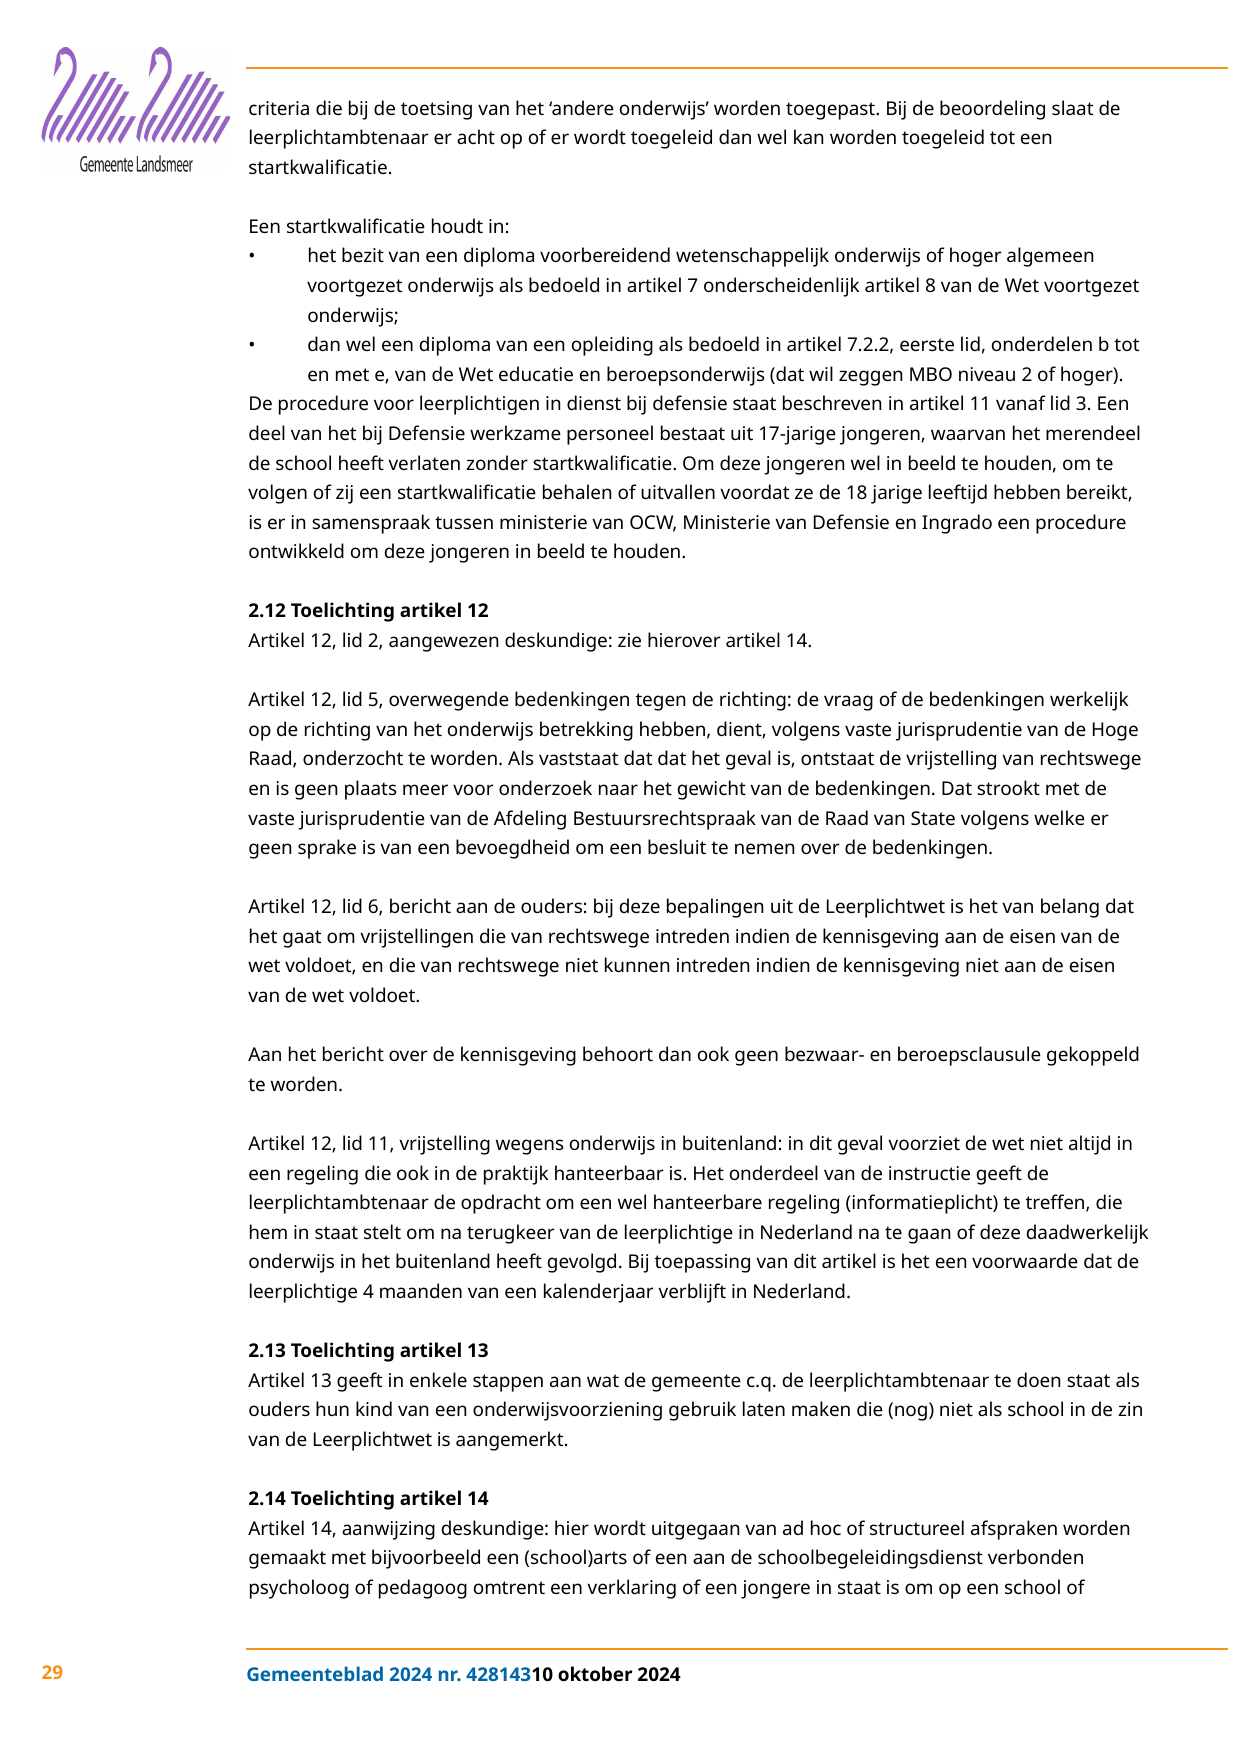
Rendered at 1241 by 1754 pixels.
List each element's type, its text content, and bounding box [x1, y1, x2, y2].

text De procedure voor leerplichtigen in dienst bij defensie staat beschreven in artikel 11 vanaf lid 3. Een deel van het bij Defensie werkzame personeel bestaat uit 17-jarige jongeren, waarvan het merendeel de school heeft verlaten zonder startkwalificatie. Om deze jongeren wel in beeld te houden, om te volgen of zij een startkwalificatie behalen of uitvallen voordat ze de 18 jarige leeftijd hebben bereikt, is er in samenspraak tussen ministerie van OCW, Ministerie van Defensie en Ingrado een procedure ontwikkeld om deze jongeren in beeld te houden. [248, 391, 1152, 564]
text Artikel 12, lid 5, overwegende bedenkingen tegen de richting: de vraag of de bedenkingen werkelijk op de richting van het onderwijs betrekking hebben, dient, volgens vaste jurisprudentie van de Hoge Raad, onderzocht te worden. Als vaststaat dat dat het geval is, ontstaat de vrijstelling van rechtswege en is geen plaats meer voor onderzoek naar het gewicht van de bedenkingen. Dat strookt met de vaste jurisprudentie van de Afdeling Bestuursrechtspraak van de Raad van State volgens welke er geen sprake is van een bevoegdheid om een besluit te nemen over de bedenkingen. [248, 686, 1152, 860]
text criteria die bij de toetsing van het ‘andere onderwijs’ worden toegepast. Bij de beoordeling slaat de leerplichtambtenaar er acht op of er wordt toegeleid dan wel kan worden toegeleid tot een startkwalificatie. [248, 95, 1152, 180]
text Artikel 13 geeft in enkele stappen aan wat de gemeente c.q. de leerplichtambtenaar te doen staat als ouders hun kind van een onderwijsvoorziening gebruik laten maken die (nog) niet als school in de zin van de Leerplichtwet is aangemerkt. [248, 1367, 1152, 1452]
text Artikel 12, lid 2, aangewezen deskundige: zie hierover artikel 14. [248, 627, 1152, 653]
text Aan het bericht over de kennisgeving behoort dan ook geen bezwaar- en beroepsclausule gekoppeld te worden. [248, 1041, 1152, 1097]
text Artikel 12, lid 11, vrijstelling wegens onderwijs in buitenland: in dit geval voorziet de wet niet altijd in een regeling die ook in de praktijk hanteerbaar is. Het onderdeel van de instructie geeft de leerplichtambtenaar de opdracht om een wel hanteerbare regeling (informatieplicht) te treffen, die hem in staat stelt om na terugkeer van de leerplichtige in Nederland na te gaan of deze daadwerkelijk onderwijs in het buitenland heeft gevolgd. Bij toepassing van dit artikel is het een voorwaarde dat de leerplichtige 4 maanden van een kalenderjaar verblijft in Nederland. [248, 1130, 1152, 1304]
picture [41, 47, 231, 172]
text 2.12 Toelichting artikel 12 [248, 598, 1152, 623]
list dan wel een diploma van een opleiding als bedoeld in artikel 7.2.2, eerste lid, onderdelen b tot en met e, van de Wet educatie en beroepsonderwijs (dat wil zeggen MBO niveau 2 of hoger). [248, 331, 1152, 387]
text Een startkwalificatie houdt in: [248, 213, 1152, 239]
text Artikel 14, aanwijzing deskundige: hier wordt uitgegaan van ad hoc of structureel afspraken worden gemaakt met bijvoorbeeld een (school)arts of een aan de schoolbegeleidingsdienst verbonden psycholoog of pedagoog omtrent een verklaring of een jongere in staat is om op een school of [248, 1515, 1152, 1600]
text 2.14 Toelichting artikel 14 [248, 1485, 1152, 1511]
text 2.13 Toelichting artikel 13 [248, 1337, 1152, 1363]
text Artikel 12, lid 6, bericht aan de ouders: bij deze bepalingen uit de Leerplichtwet is het van belang dat het gaat om vrijstellingen die van rechtswege intreden indien de kennisgeving aan de eisen van de wet voldoet, en die van rechtswege niet kunnen intreden indien de kennisgeving niet aan de eisen van de wet voldoet. [248, 893, 1152, 1008]
list het bezit van een diploma voorbereidend wetenschappelijk onderwijs of hoger algemeen voortgezet onderwijs als bedoeld in artikel 7 onderscheidenlijk artikel 8 van de Wet voortgezet onderwijs; [248, 243, 1152, 328]
